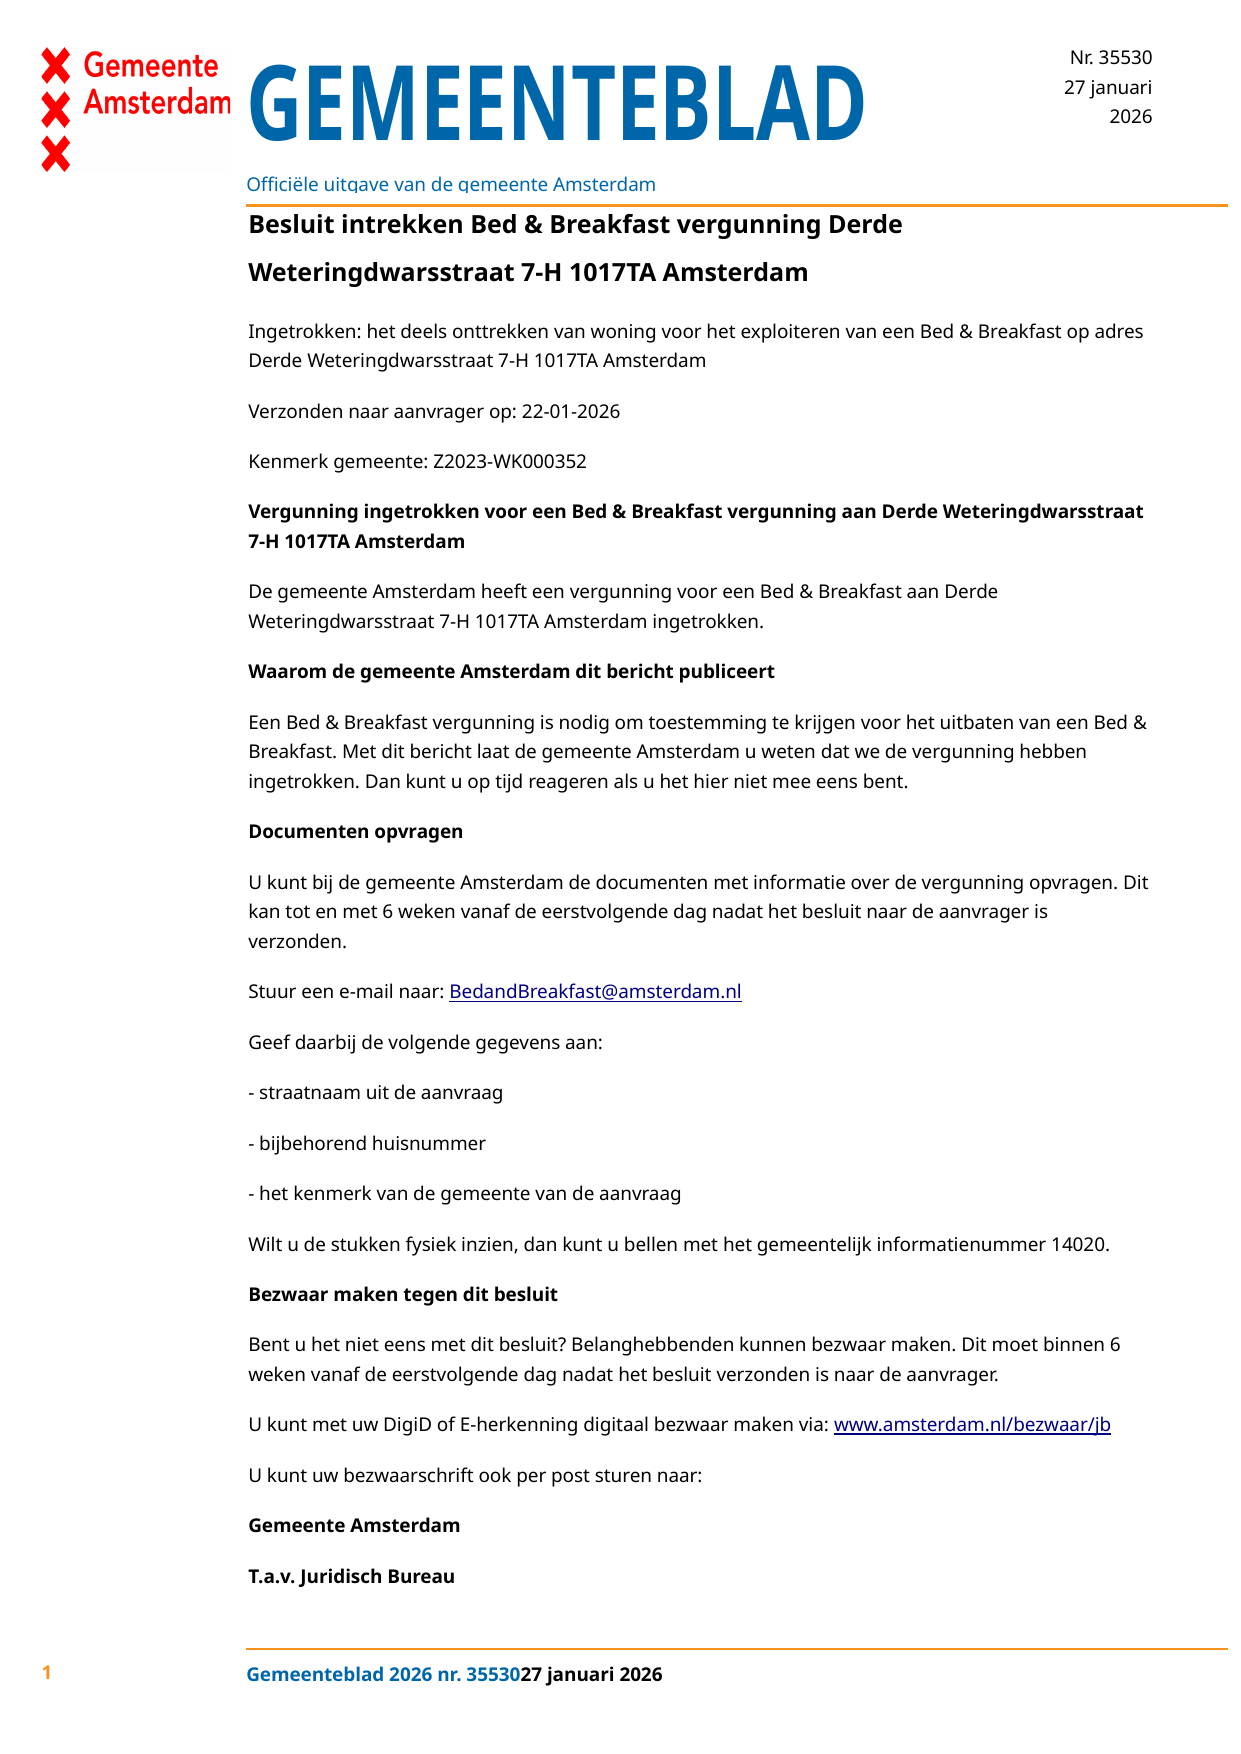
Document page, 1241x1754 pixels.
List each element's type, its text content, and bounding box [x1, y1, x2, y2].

text Gemeente Amsterdam [248, 1512, 1152, 1538]
text Ingetrokken: het deels onttrekken van woning voor het exploiteren van een Bed & Breakfast op adres Derde Weteringdwarsstraat 7-H 1017TA Amsterdam [248, 318, 1152, 373]
text Waarom de gemeente Amsterdam dit bericht publiceert [248, 659, 1152, 684]
text Verzonden naar aanvrager op: 22-01-2026 [248, 398, 1152, 424]
text Vergunning ingetrokken voor een Bed & Breakfast vergunning aan Derde Weteringdwarsstraat 7-H 1017TA Amsterdam [248, 499, 1152, 554]
text Stuur een e-mail naar: BedandBreakfast@amsterdam.nl [248, 979, 1152, 1004]
text Geef daarbij de volgende gegevens aan: [248, 1029, 1152, 1055]
text Kenmerk gemeente: Z2023-WK000352 [248, 448, 1152, 474]
text - bijbehorend huisnummer [248, 1130, 1152, 1156]
text - het kenmerk van de gemeente van de aanvraag [248, 1180, 1152, 1206]
text Een Bed & Breakfast vergunning is nodig om toestemming te krijgen voor het uitbaten van een Bed & Breakfast. Met dit bericht laat de gemeente Amsterdam u weten dat we de vergunning hebben ingetrokken. Dan kunt u op tijd reageren als u het hier niet mee eens bent. [248, 709, 1152, 794]
text U kunt bij de gemeente Amsterdam de documenten met informatie over de vergunning opvragen. Dit kan tot en met 6 weken vanaf de eerstvolgende dag nadat het besluit naar de aanvrager is verzonden. [248, 869, 1152, 954]
text Documenten opvragen [248, 819, 1152, 844]
text Bent u het niet eens met dit besluit? Belanghebbenden kunnen bezwaar maken. Dit moet binnen 6 weken vanaf de eerstvolgende dag nadat het besluit verzonden is naar de aanvrager. [248, 1332, 1152, 1387]
text - straatnaam uit de aanvraag [248, 1079, 1152, 1105]
text Besluit intrekken Bed & Breakfast vergunning Derde Weteringdwarsstraat 7-H 1017TA Amsterdam [248, 207, 1152, 288]
text Bezwaar maken tegen dit besluit [248, 1281, 1152, 1307]
picture [41, 47, 231, 172]
text De gemeente Amsterdam heeft een vergunning voor een Bed & Breakfast aan Derde Weteringdwarsstraat 7-H 1017TA Amsterdam ingetrokken. [248, 579, 1152, 634]
text T.a.v. Juridisch Bureau [248, 1563, 1152, 1589]
text Wilt u de stukken fysiek inzien, dan kunt u bellen met het gemeentelijk informatienummer 14020. [248, 1231, 1152, 1257]
text U kunt met uw DigiD of E-herkenning digitaal bezwaar maken via: www.amsterdam.nl/bezwaar/jb [248, 1412, 1152, 1437]
text U kunt uw bezwaarschrift ook per post sturen naar: [248, 1462, 1152, 1488]
